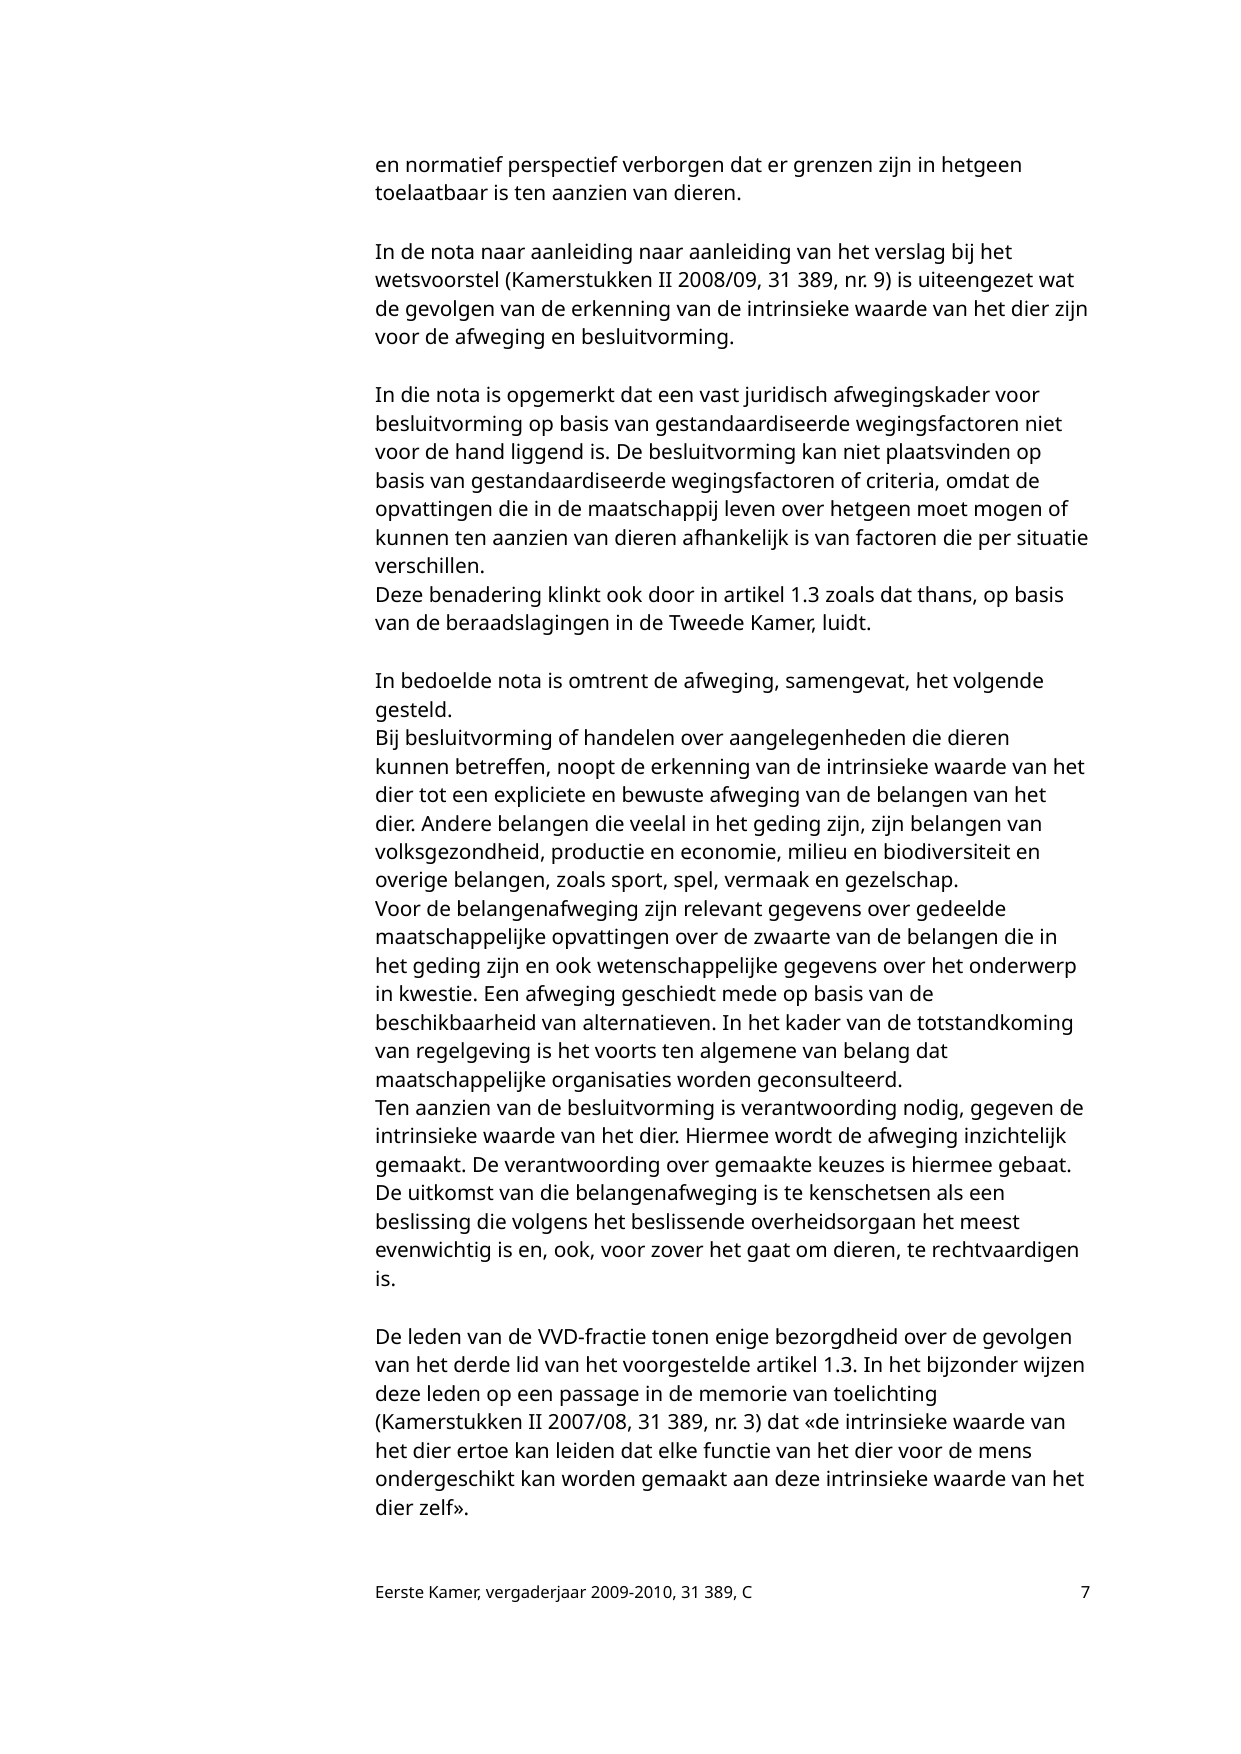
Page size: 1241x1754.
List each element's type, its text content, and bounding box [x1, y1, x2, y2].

text De leden van de VVD-fractie tonen enige bezorgdheid over de gevolgen van het derde lid van het voorgestelde artikel 1.3. In het bijzonder wijzen deze leden op een passage in de memorie van toelichting (Kamerstukken II 2007/08, 31 389, nr. 3) dat «de intrinsieke waarde van het dier ertoe kan leiden dat elke functie van het dier voor de mens ondergeschikt kan worden gemaakt aan deze intrinsieke waarde van het dier zelf». [375, 1322, 1090, 1521]
text In die nota is opgemerkt dat een vast juridisch afwegingskader voor besluitvorming op basis van gestandaardiseerde wegingsfactoren niet voor de hand liggend is. De besluitvorming kan niet plaatsvinden op basis van gestandaardiseerde wegingsfactoren of criteria, omdat de opvattingen die in de maatschappij leven over hetgeen moet mogen of kunnen ten aanzien van dieren afhankelijk is van factoren die per situatie verschillen. [375, 381, 1090, 580]
text Bij besluitvorming of handelen over aangelegenheden die dieren kunnen betreffen, noopt de erkenning van de intrinsieke waarde van het dier tot een expliciete en bewuste afweging van de belangen van het dier. Andere belangen die veelal in het geding zijn, zijn belangen van volksgezondheid, productie en economie, milieu en biodiversiteit en overige belangen, zoals sport, spel, vermaak en gezelschap. [375, 723, 1090, 894]
text In bedoelde nota is omtrent de afweging, samengevat, het volgende gesteld. [375, 667, 1090, 723]
text Ten aanzien van de besluitvorming is verantwoording nodig, gegeven de intrinsieke waarde van het dier. Hiermee wordt de afweging inzichtelijk gemaakt. De verantwoording over gemaakte keuzes is hiermee gebaat. [375, 1093, 1090, 1178]
text De uitkomst van die belangenafweging is te kenschetsen als een beslissing die volgens het beslissende overheidsorgaan het meest evenwichtig is en, ook, voor zover het gaat om dieren, te rechtvaardigen is. [375, 1178, 1090, 1292]
text en normatief perspectief verborgen dat er grenzen zijn in hetgeen toelaatbaar is ten aanzien van dieren. [375, 150, 1090, 207]
text Deze benadering klinkt ook door in artikel 1.3 zoals dat thans, op basis van de beraadslagingen in de Tweede Kamer, luidt. [375, 580, 1090, 637]
text In de nota naar aanleiding naar aanleiding van het verslag bij het wetsvoorstel (Kamerstukken II 2008/09, 31 389, nr. 9) is uiteengezet wat de gevolgen van de erkenning van de intrinsieke waarde van het dier zijn voor de afweging en besluitvorming. [375, 237, 1090, 351]
text Voor de belangenafweging zijn relevant gegevens over gedeelde maatschappelijke opvattingen over de zwaarte van de belangen die in het geding zijn en ook wetenschappelijke gegevens over het onderwerp in kwestie. Een afweging geschiedt mede op basis van de beschikbaarheid van alternatieven. In het kader van de totstandkoming van regelgeving is het voorts ten algemene van belang dat maatschappelijke organisaties worden geconsulteerd. [375, 894, 1090, 1093]
